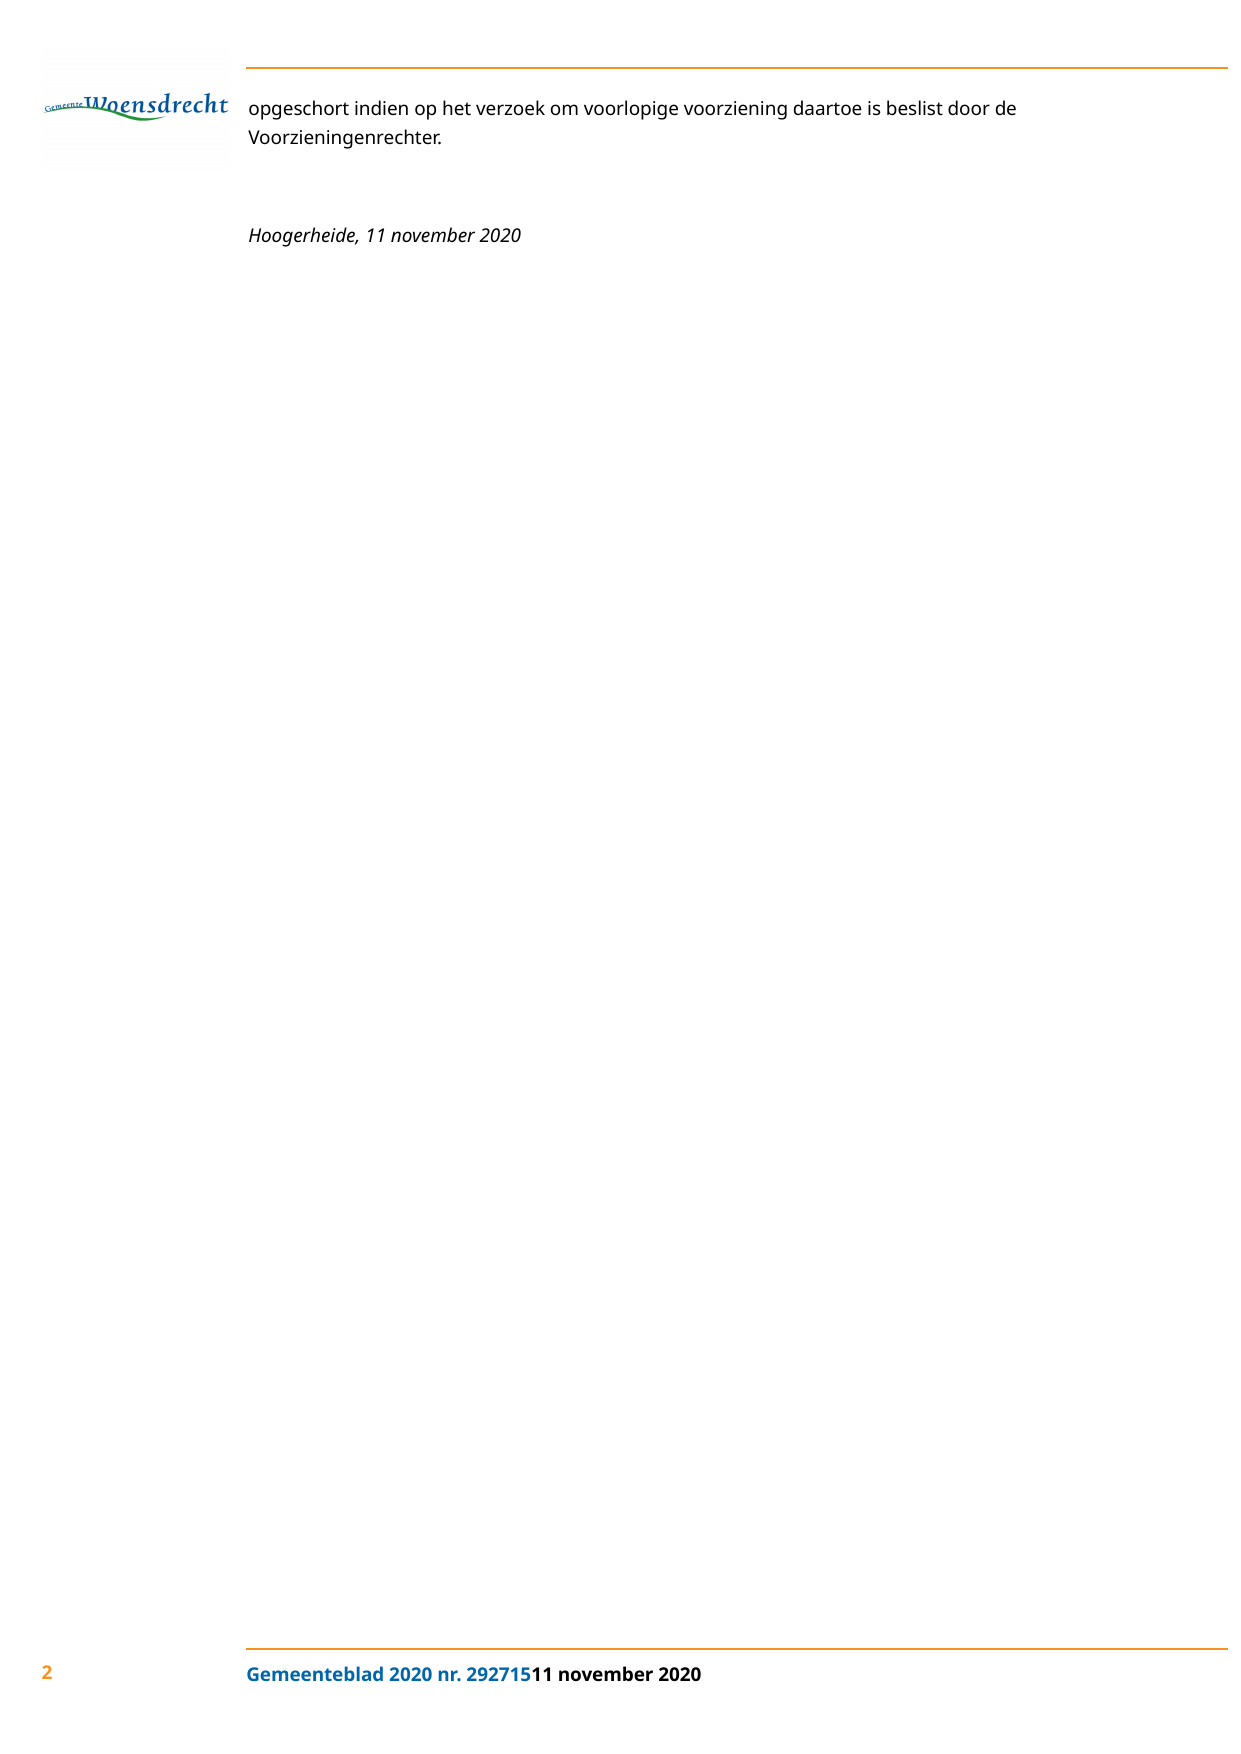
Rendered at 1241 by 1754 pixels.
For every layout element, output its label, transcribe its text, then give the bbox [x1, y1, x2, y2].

text Hoogerheide, 11 november 2020 [248, 223, 1152, 248]
picture [41, 47, 231, 172]
text opgeschort indien op het verzoek om voorlopige voorziening daartoe is beslist door de Voorzieningenrechter. [248, 95, 1152, 150]
